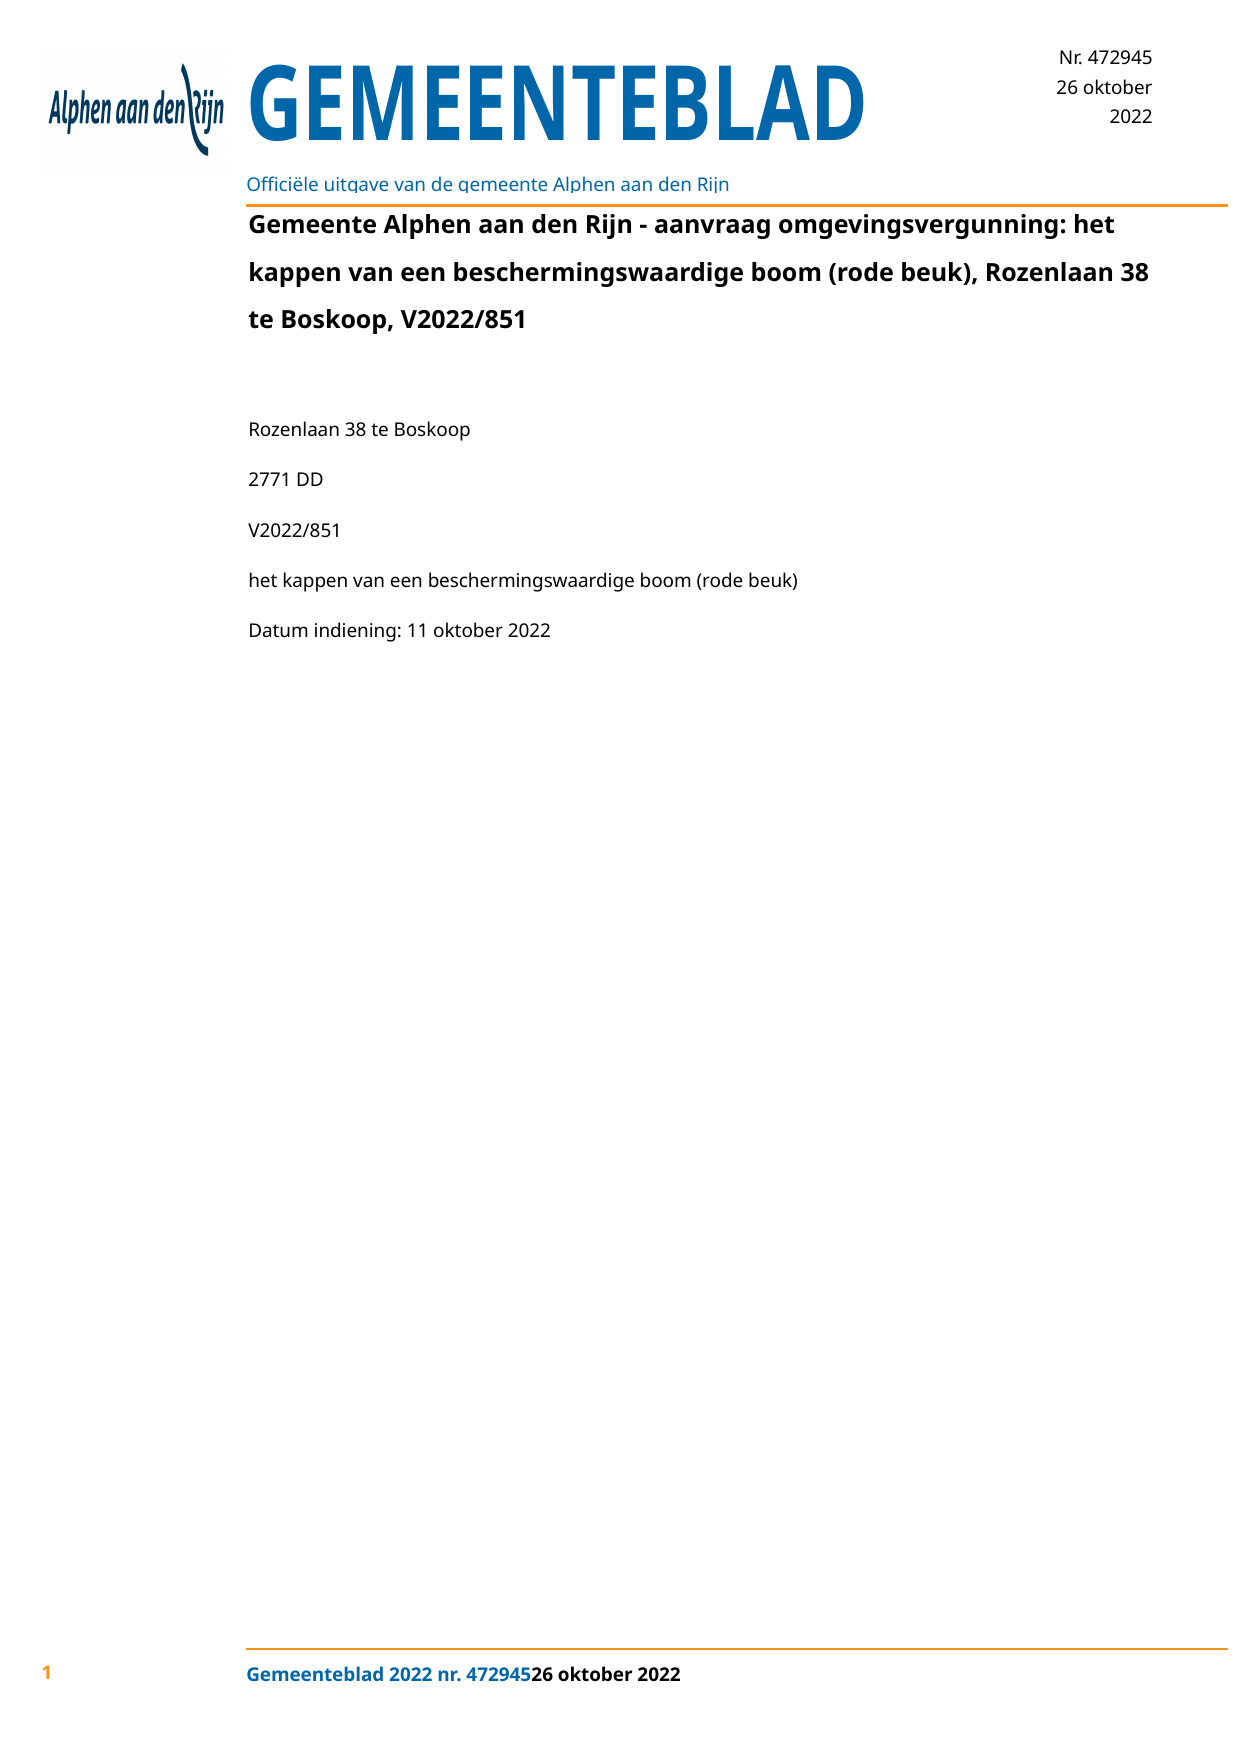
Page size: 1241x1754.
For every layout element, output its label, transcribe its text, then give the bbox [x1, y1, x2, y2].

text 2771 DD [248, 466, 1152, 492]
text het kappen van een beschermingswaardige boom (rode beuk) [248, 567, 1152, 593]
text V2022/851 [248, 517, 1152, 542]
text Datum indiening: 11 oktober 2022 [248, 618, 1152, 643]
text Gemeente Alphen aan den Rijn - aanvraag omgevingsvergunning: het kappen van een beschermingswaardige boom (rode beuk), Rozenlaan 38 te Boskoop, V2022/851 [248, 207, 1152, 336]
text Rozenlaan 38 te Boskoop [248, 416, 1152, 442]
picture [41, 47, 231, 172]
